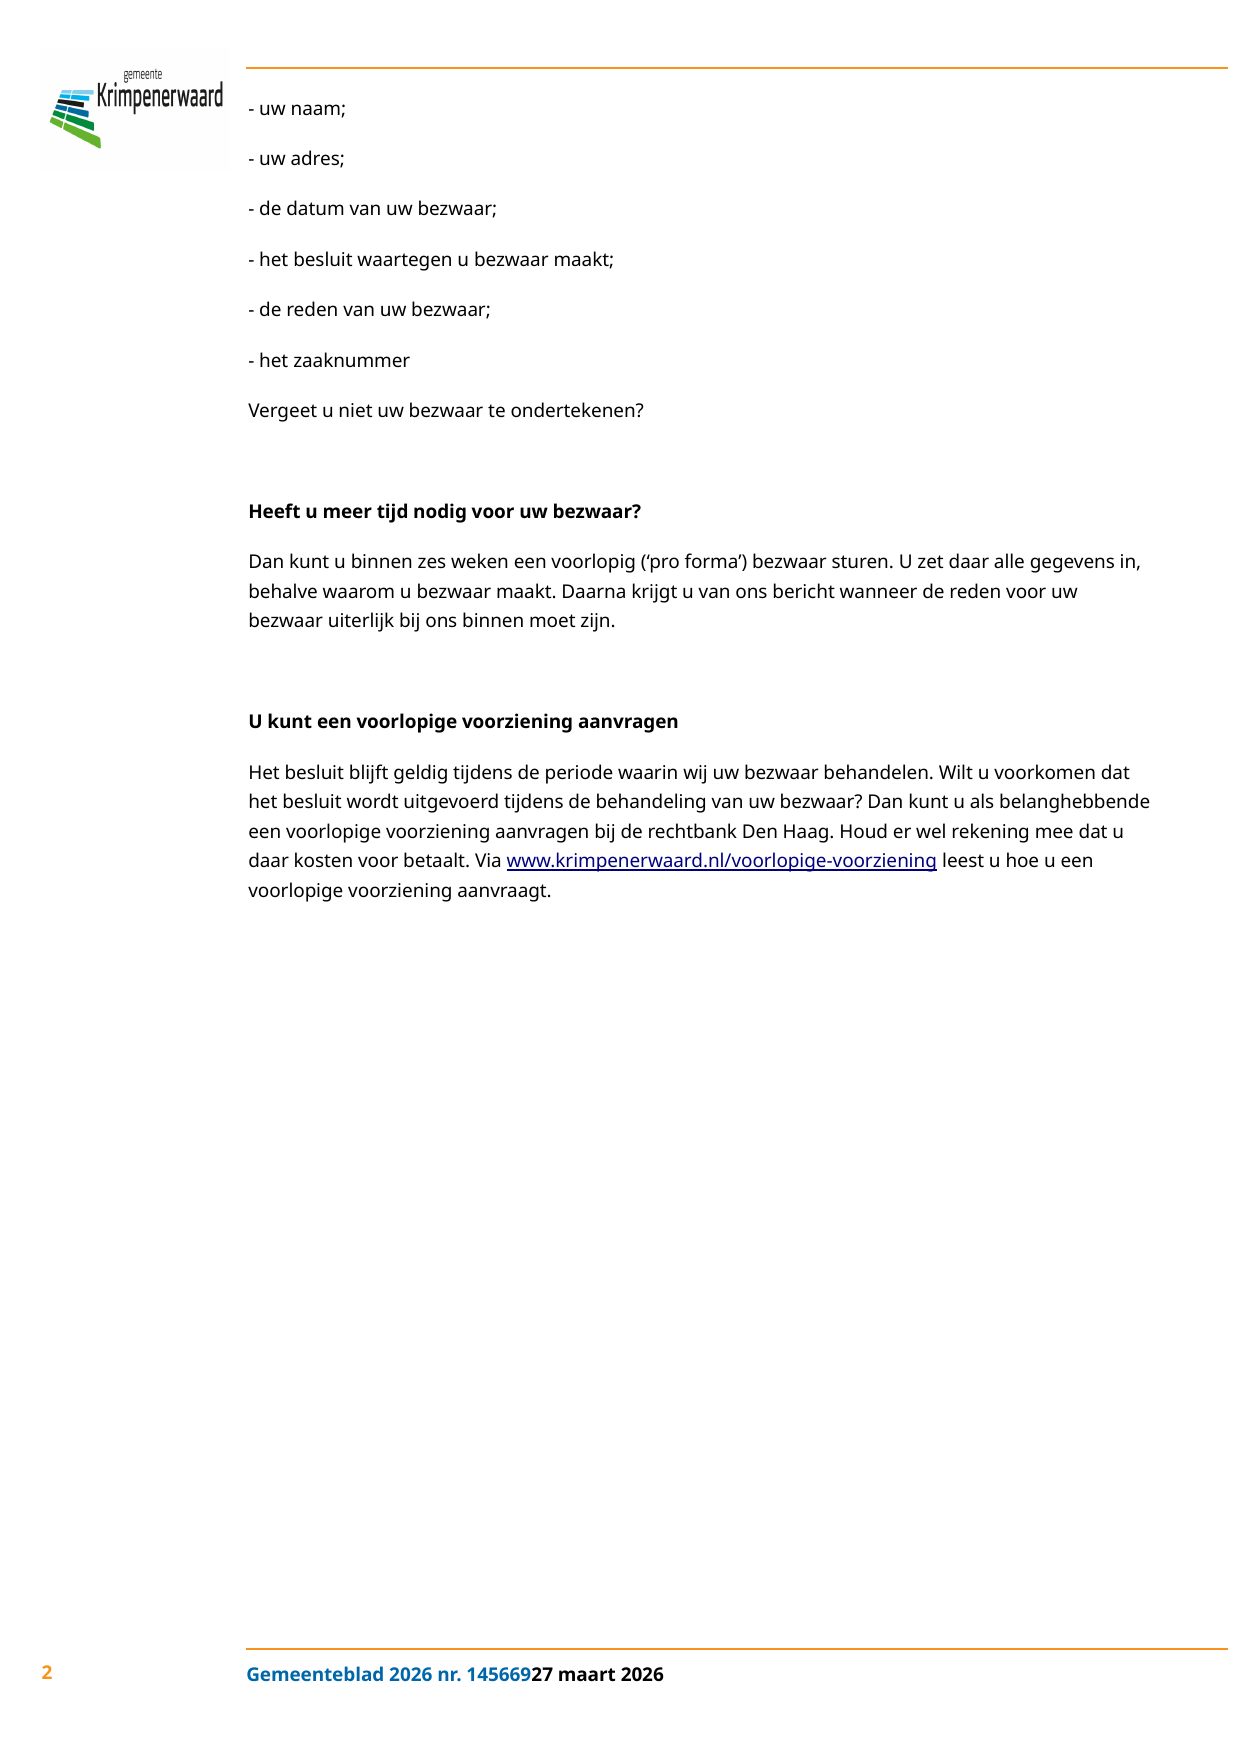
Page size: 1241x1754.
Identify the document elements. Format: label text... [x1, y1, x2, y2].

text - uw adres; [248, 145, 1152, 171]
text - het zaaknummer [248, 347, 1152, 373]
text Dan kunt u binnen zes weken een voorlopig (‘pro forma’) bezwaar sturen. U zet daar alle gegevens in, behalve waarom u bezwaar maakt. Daarna krijgt u van ons bericht wanneer de reden voor uw bezwaar uiterlijk bij ons binnen moet zijn. [248, 548, 1152, 633]
text Heeft u meer tijd nodig voor uw bezwaar? [248, 498, 1152, 524]
picture [41, 47, 231, 172]
text - de reden van uw bezwaar; [248, 296, 1152, 322]
text Het besluit blijft geldig tijdens de periode waarin wij uw bezwaar behandelen. Wilt u voorkomen dat het besluit wordt uitgevoerd tijdens de behandeling van uw bezwaar? Dan kunt u als belanghebbende een voorlopige voorziening aanvragen bij de rechtbank Den Haag. Houd er wel rekening mee dat u daar kosten voor betaalt. Via www.krimpenerwaard.nl/voorlopige-voorziening leest u hoe u een voorlopige voorziening aanvraagt. [248, 759, 1152, 903]
text U kunt een voorlopige voorziening aanvragen [248, 708, 1152, 734]
text - het besluit waartegen u bezwaar maakt; [248, 246, 1152, 272]
text - uw naam; [248, 95, 1152, 121]
text - de datum van uw bezwaar; [248, 196, 1152, 221]
text Vergeet u niet uw bezwaar te ondertekenen? [248, 397, 1152, 423]
